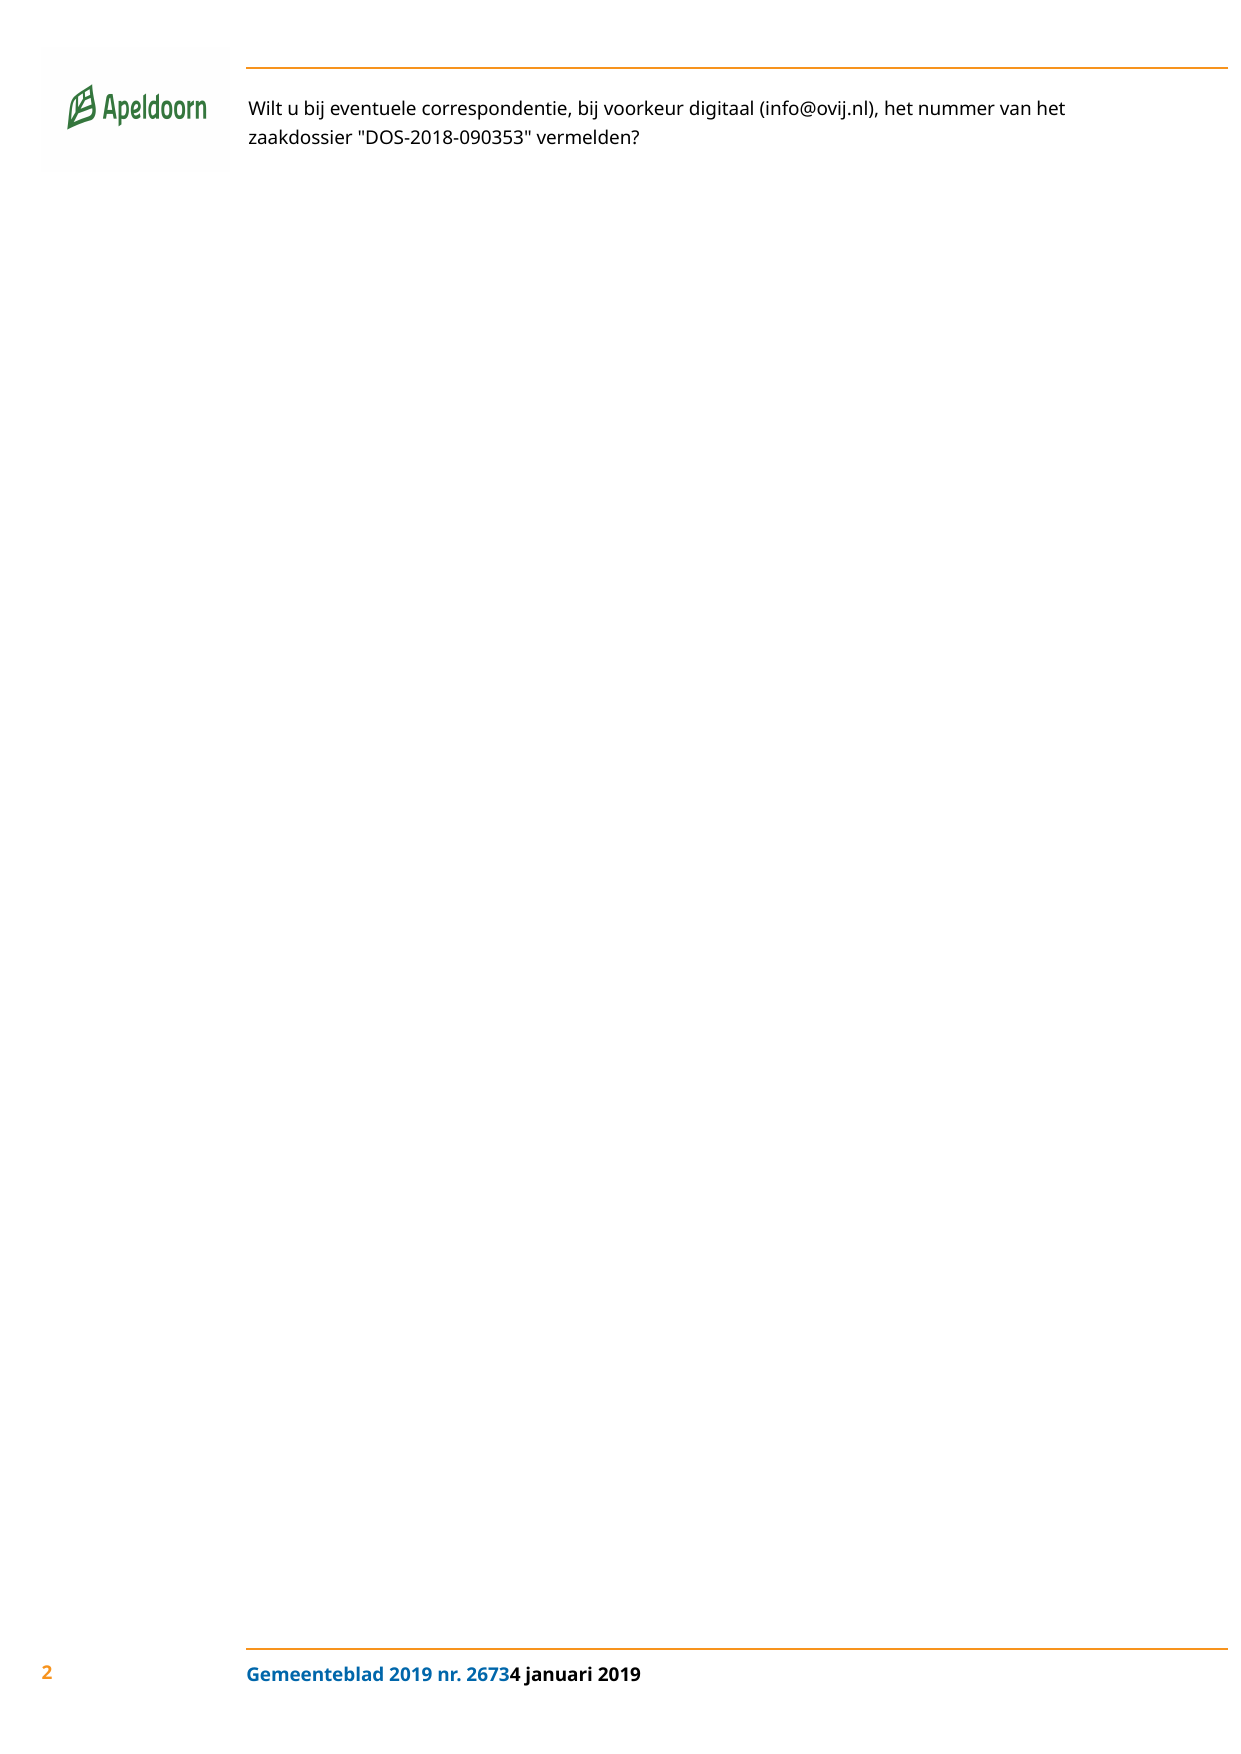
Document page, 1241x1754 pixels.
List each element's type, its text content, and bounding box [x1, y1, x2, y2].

picture [41, 47, 231, 172]
text Wilt u bij eventuele correspondentie, bij voorkeur digitaal (info@ovij.nl), het nummer van het zaakdossier "DOS-2018-090353" vermelden? [248, 95, 1152, 150]
